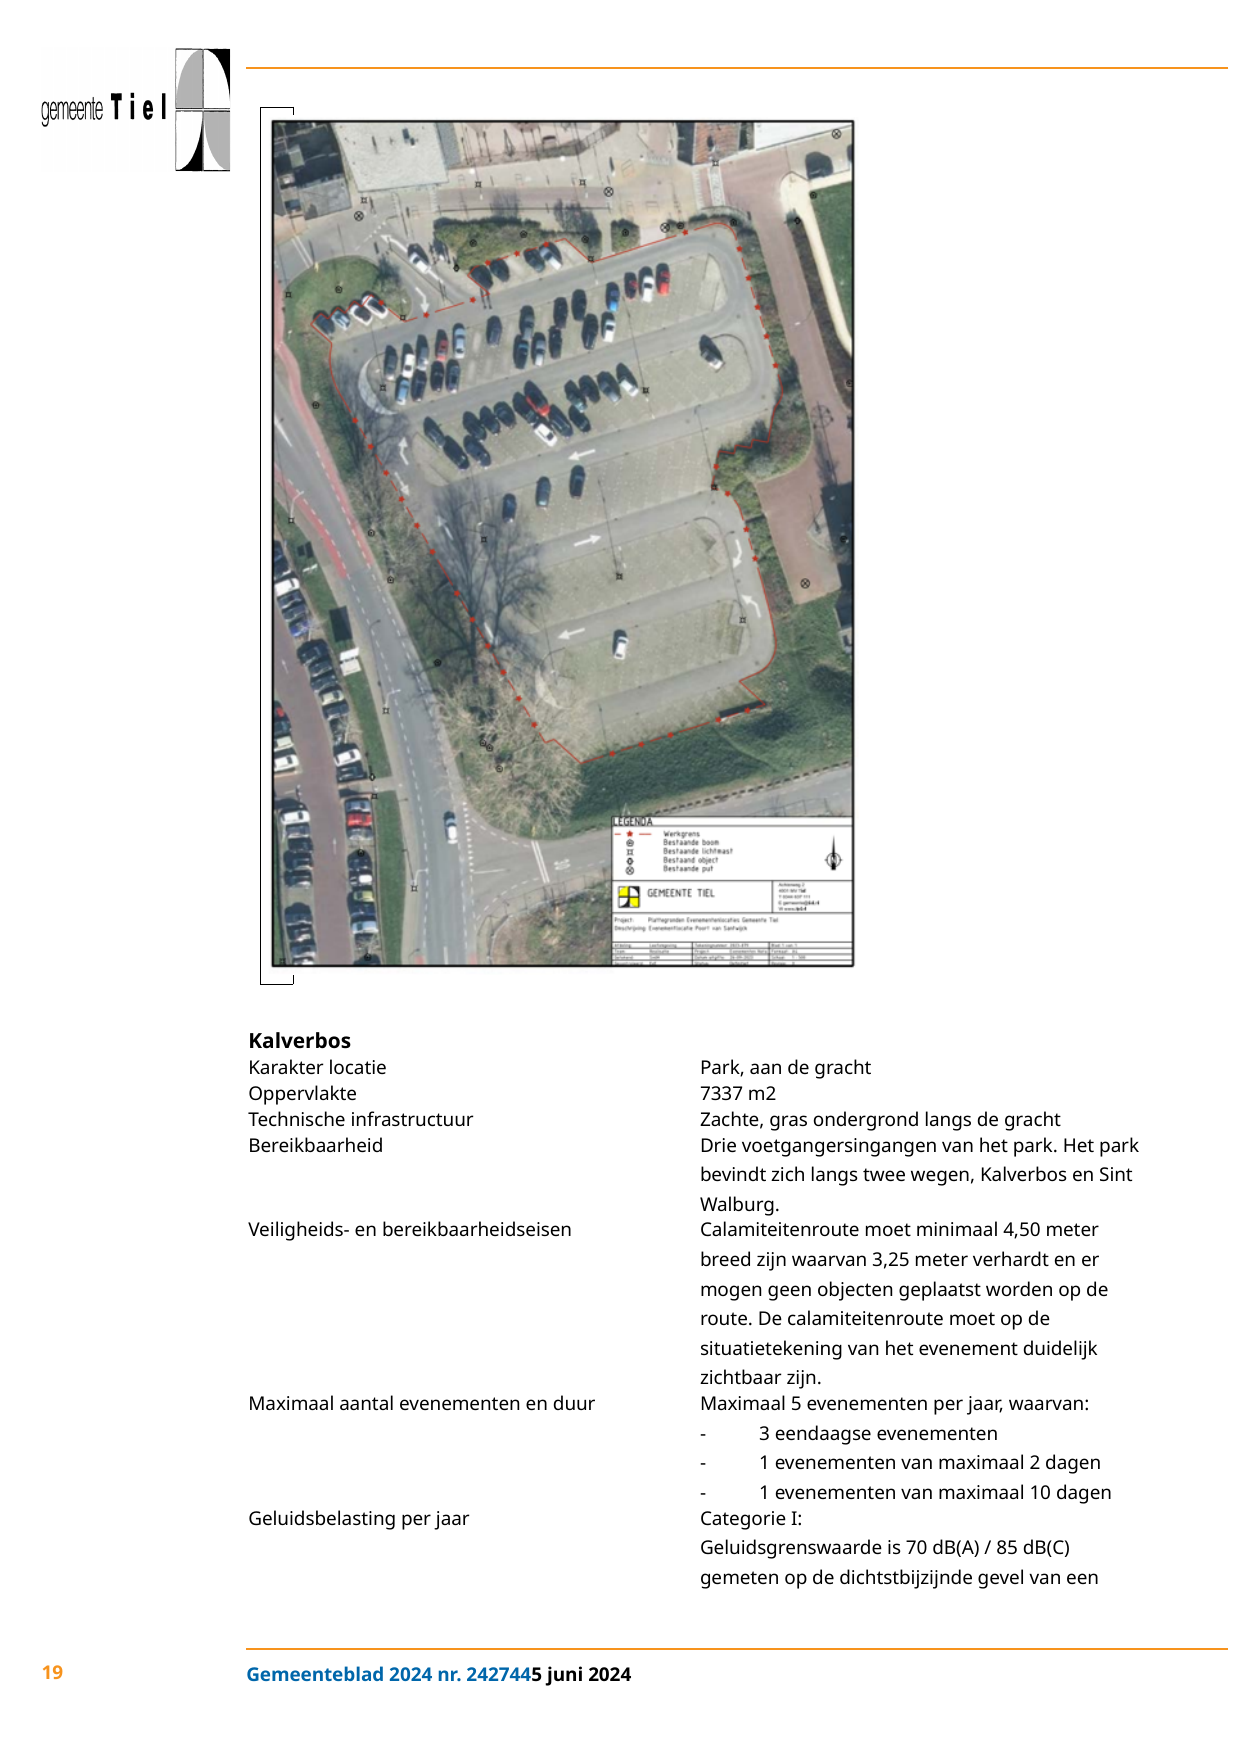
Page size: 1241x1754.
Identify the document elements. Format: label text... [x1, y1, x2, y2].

table_cell Calamiteitenroute moet minimaal 4,50 meter breed zijn waarvan 3,25 meter verhardt en er mogen geen objecten geplaatst worden op de route. De calamiteitenroute moet op de situatietekening van het evenement duidelijk zichtbaar zijn. [700, 1217, 1152, 1390]
table_cell Technische infrastructuur [248, 1106, 700, 1132]
table_cell 7337 m2 [700, 1080, 1152, 1106]
table_cell Categorie I: Geluidsgrenswaarde is 70 dB(A) / 85 dB(C) gemeten op de dichtstbijzijnde gevel van een [700, 1505, 1152, 1590]
table_cell Oppervlakte [248, 1080, 700, 1106]
table_cell Maximaal aantal evenementen en duur [248, 1390, 700, 1505]
picture [41, 47, 231, 172]
table_cell Bereikbaarheid [248, 1132, 700, 1217]
picture [268, 115, 859, 975]
table_header Park, aan de gracht [700, 1055, 1152, 1080]
table_header Karakter locatie [248, 1055, 700, 1080]
table_cell Zachte, gras ondergrond langs de gracht [700, 1106, 1152, 1132]
text Kalverbos [248, 1026, 1152, 1054]
table_cell Geluidsbelasting per jaar [248, 1505, 700, 1590]
table_cell Drie voetgangersingangen van het park. Het park bevindt zich langs twee wegen, Kalverbos en Sint Walburg. [700, 1132, 1152, 1217]
table_cell Veiligheids- en bereikbaarheidseisen [248, 1217, 700, 1390]
table_cell Maximaal 5 evenementen per jaar, waarvan: 3 eendaagse evenementen 1 evenementen van maximaal 2 dagen 1 evenementen van maximaal 10 dagen [700, 1390, 1152, 1505]
